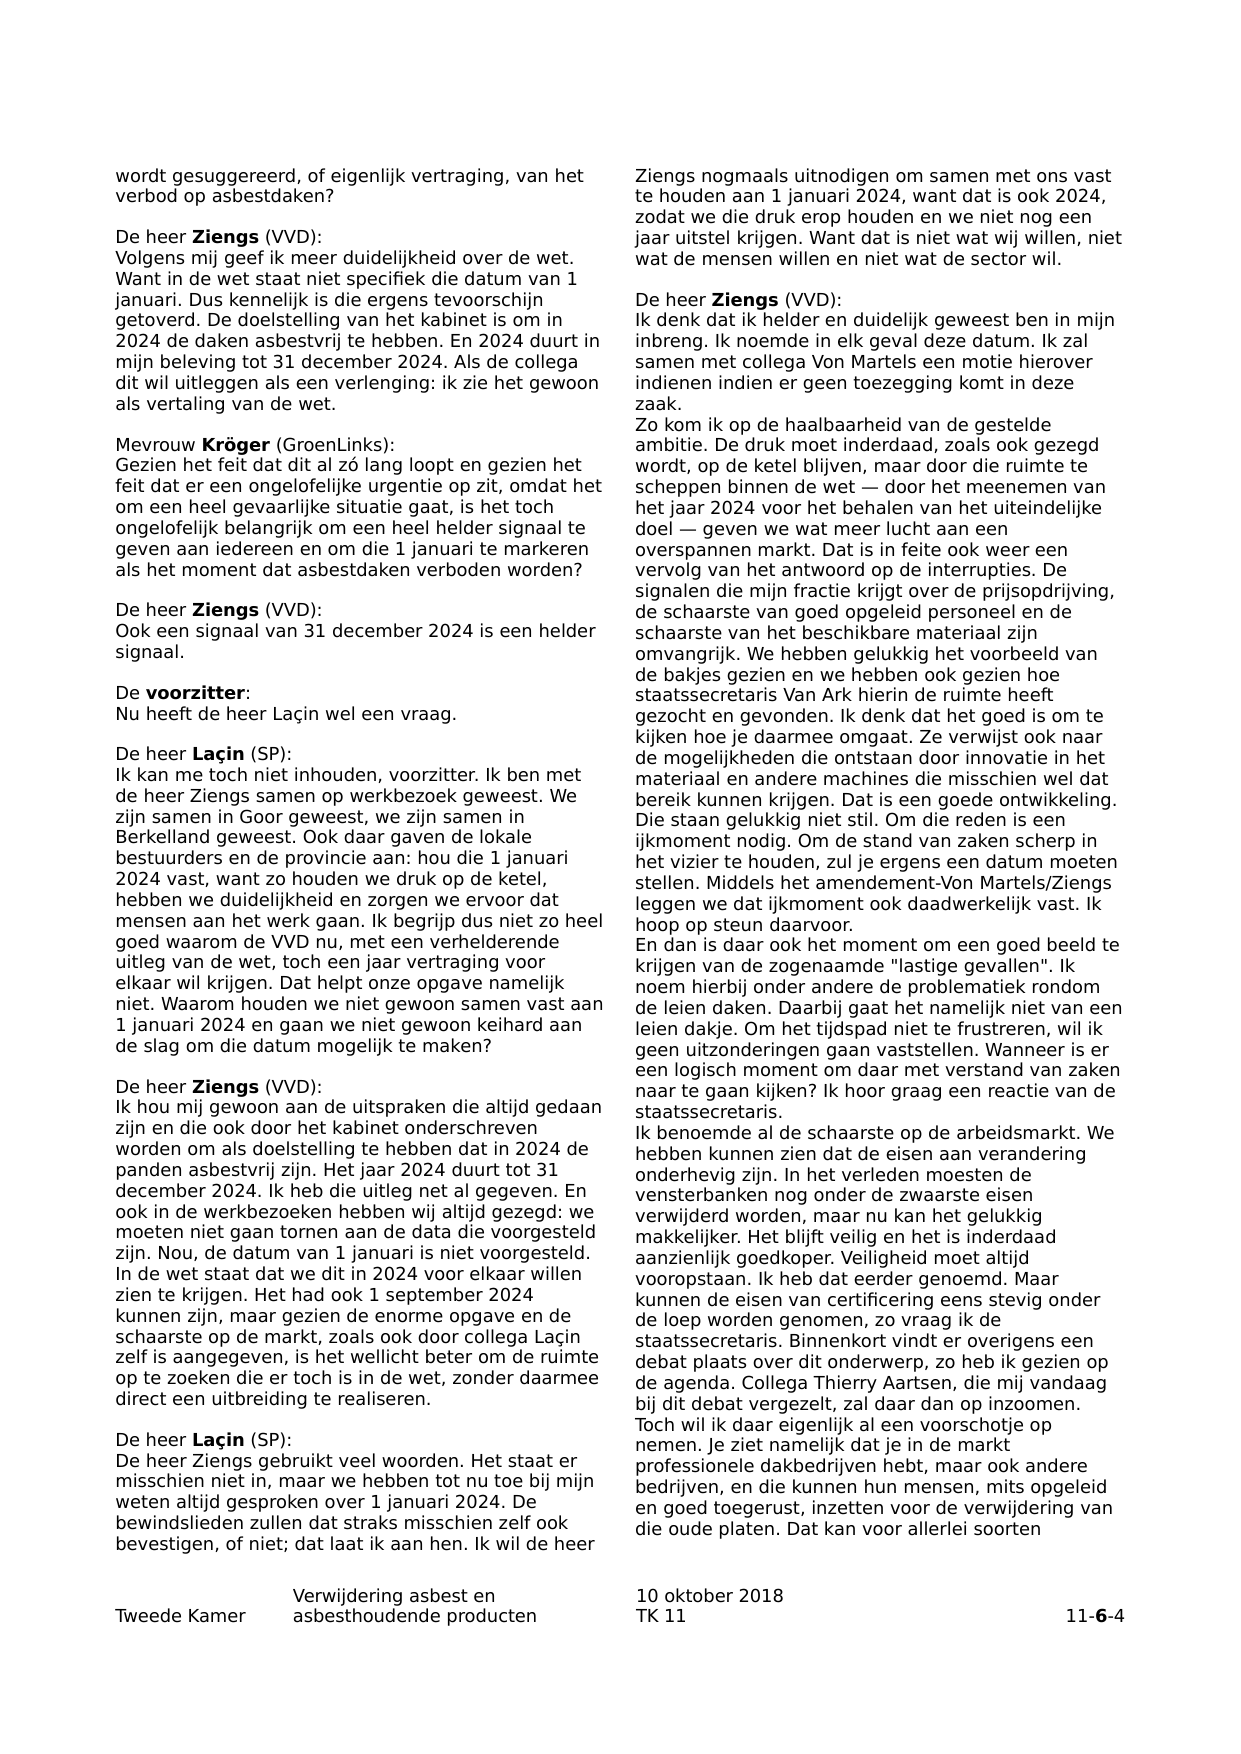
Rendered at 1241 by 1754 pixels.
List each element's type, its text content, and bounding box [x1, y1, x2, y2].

text De heer Laçin (SP): [115, 744, 605, 765]
text De heer Laçin (SP): [115, 1430, 605, 1450]
text wordt gesuggereerd, of eigenlijk vertraging, van het verbod op asbestdaken? [115, 165, 605, 207]
text Zo kom ik op de haalbaarheid van de gestelde ambitie. De druk moet inderdaad, zoals ook gezegd wordt, op de ketel blijven, maar door die ruimte te scheppen binnen de wet — door het meenemen van het jaar 2024 voor het behalen van het uiteindelijke doel — geven we wat meer lucht aan een overspannen markt. Dat is in feite ook weer een vervolg van het antwoord op de interrupties. De signalen die mijn fractie krijgt over de prijsopdrijving, de schaarste van goed opgeleid personeel en de schaarste van het beschikbare materiaal zijn omvangrijk. We hebben gelukkig het voorbeeld van de bakjes gezien en we hebben ook gezien hoe staatssecretaris Van Ark hierin de ruimte heeft gezocht en gevonden. Ik denk dat het goed is om te kijken hoe je daarmee omgaat. Ze verwijst ook naar de mogelijkheden die ontstaan door innovatie in het materiaal en andere machines die misschien wel dat bereik kunnen krijgen. Dat is een goede ontwikkeling. Die staan gelukkig niet stil. Om die reden is een ijkmoment nodig. Om de stand van zaken scherp in het vizier te houden, zul je ergens een datum moeten stellen. Middels het amendement-Von Martels/Ziengs leggen we dat ijkmoment ook daadwerkelijk vast. Ik hoop op steun daarvoor. [635, 414, 1125, 935]
text Ook een signaal van 31 december 2024 is een helder signaal. [115, 621, 605, 662]
text Gezien het feit dat dit al zó lang loopt en gezien het feit dat er een ongelofelijke urgentie op zit, omdat het om een heel gevaarlijke situatie gaat, is het toch ongelofelijk belangrijk om een heel helder signaal te geven aan iedereen en om die 1 januari te markeren als het moment dat asbestdaken verboden worden? [115, 455, 605, 580]
text Volgens mij geef ik meer duidelijkheid over de wet. Want in de wet staat niet specifiek die datum van 1 januari. Dus kennelijk is die ergens tevoorschijn getoverd. De doelstelling van het kabinet is om in 2024 de daken asbestvrij te hebben. En 2024 duurt in mijn beleving tot 31 december 2024. Als de collega dit wil uitleggen als een verlenging: ik zie het gewoon als vertaling van de wet. [115, 248, 605, 414]
text Ziengs nogmaals uitnodigen om samen met ons vast te houden aan 1 januari 2024, want dat is ook 2024, zodat we die druk erop houden en we niet nog een jaar uitstel krijgen. Want dat is niet wat wij willen, niet wat de mensen willen en niet wat de sector wil. [635, 165, 1125, 269]
text Ik kan me toch niet inhouden, voorzitter. Ik ben met de heer Ziengs samen op werkbezoek geweest. We zijn samen in Goor geweest, we zijn samen in Berkelland geweest. Ook daar gaven de lokale bestuurders en de provincie aan: hou die 1 januari 2024 vast, want zo houden we druk op de ketel, hebben we duidelijkheid en zorgen we ervoor dat mensen aan het werk gaan. Ik begrijp dus niet zo heel goed waarom de VVD nu, met een verhelderende uitleg van de wet, toch een jaar vertraging voor elkaar wil krijgen. Dat helpt onze opgave namelijk niet. Waarom houden we niet gewoon samen vast aan 1 januari 2024 en gaan we niet gewoon keihard aan de slag om die datum mogelijk te maken? [115, 765, 605, 1056]
text De voorzitter: [115, 682, 605, 703]
text Mevrouw Kröger (GroenLinks): [115, 434, 605, 455]
text Ik denk dat ik helder en duidelijk geweest ben in mijn inbreng. Ik noemde in elk geval deze datum. Ik zal samen met collega Von Martels een motie hierover indienen indien er geen toezegging komt in deze zaak. [635, 310, 1125, 414]
text De heer Ziengs (VVD): [115, 227, 605, 248]
text En dan is daar ook het moment om een goed beeld te krijgen van de zogenaamde "lastige gevallen". Ik noem hierbij onder andere de problematiek rondom de leien daken. Daarbij gaat het namelijk niet van een leien dakje. Om het tijdspad niet te frustreren, wil ik geen uitzonderingen gaan vaststellen. Wanneer is er een logisch moment om daar met verstand van zaken naar te gaan kijken? Ik hoor graag een reactie van de staatssecretaris. [635, 935, 1125, 1123]
text Ik hou mij gewoon aan de uitspraken die altijd gedaan zijn en die ook door het kabinet onderschreven worden om als doelstelling te hebben dat in 2024 de panden asbestvrij zijn. Het jaar 2024 duurt tot 31 december 2024. Ik heb die uitleg net al gegeven. En ook in de werkbezoeken hebben wij altijd gezegd: we moeten niet gaan tornen aan de data die voorgesteld zijn. Nou, de datum van 1 januari is niet voorgesteld. In de wet staat dat we dit in 2024 voor elkaar willen zien te krijgen. Het had ook 1 september 2024 kunnen zijn, maar gezien de enorme opgave en de schaarste op de markt, zoals ook door collega Laçin zelf is aangegeven, is het wellicht beter om de ruimte op te zoeken die er toch is in de wet, zonder daarmee direct een uitbreiding te realiseren. [115, 1097, 605, 1410]
text Ik benoemde al de schaarste op de arbeidsmarkt. We hebben kunnen zien dat de eisen aan verandering onderhevig zijn. In het verleden moesten de vensterbanken nog onder de zwaarste eisen verwijderd worden, maar nu kan het gelukkig makkelijker. Het blijft veilig en het is inderdaad aanzienlijk goedkoper. Veiligheid moet altijd vooropstaan. Ik heb dat eerder genoemd. Maar kunnen de eisen van certificering eens stevig onder de loep worden genomen, zo vraag ik de staatssecretaris. Binnenkort vindt er overigens een debat plaats over dit onderwerp, zo heb ik gezien op de agenda. Collega Thierry Aartsen, die mij vandaag bij dit debat vergezelt, zal daar dan op inzoomen. Toch wil ik daar eigenlijk al een voorschotje op nemen. Je ziet namelijk dat je in de markt professionele dakbedrijven hebt, maar ook andere bedrijven, en die kunnen hun mensen, mits opgeleid en goed toegerust, inzetten voor de verwijdering van die oude platen. Dat kan voor allerlei soorten [635, 1123, 1125, 1539]
text De heer Ziengs (VVD): [115, 1076, 605, 1097]
text De heer Ziengs (VVD): [635, 289, 1125, 310]
text De heer Ziengs (VVD): [115, 600, 605, 621]
text Nu heeft de heer Laçin wel een vraag. [115, 703, 605, 724]
text De heer Ziengs gebruikt veel woorden. Het staat er misschien niet in, maar we hebben tot nu toe bij mijn weten altijd gesproken over 1 januari 2024. De bewindslieden zullen dat straks misschien zelf ook bevestigen, of niet; dat laat ik aan hen. Ik wil de heer [115, 1450, 605, 1554]
